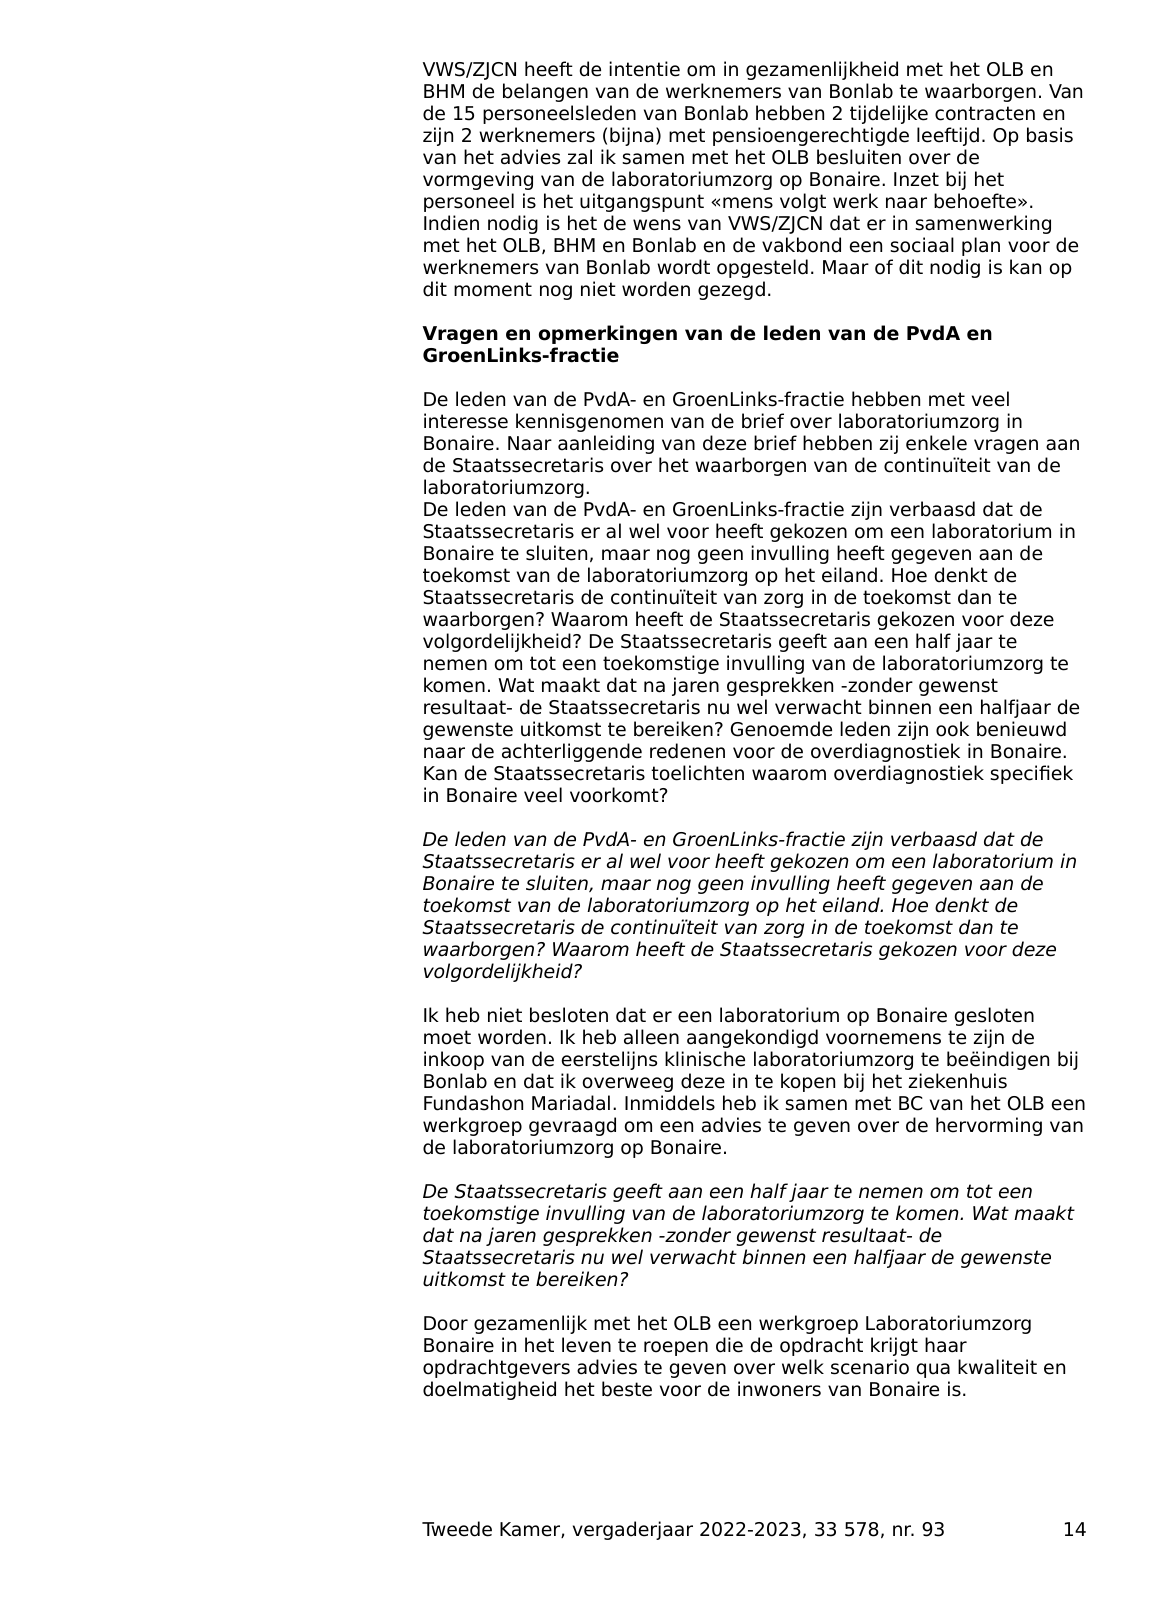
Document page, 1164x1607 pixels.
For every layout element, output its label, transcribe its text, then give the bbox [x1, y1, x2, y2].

text De leden van de PvdA- en GroenLinks-fractie zijn verbaasd dat de Staatssecretaris er al wel voor heeft gekozen om een laboratorium in Bonaire te sluiten, maar nog geen invulling heeft gegeven aan de toekomst van de laboratoriumzorg op het eiland. Hoe denkt de Staatssecretaris de continuïteit van zorg in de toekomst dan te waarborgen? Waarom heeft de Staatssecretaris gekozen voor deze volgordelijkheid? [422, 829, 1087, 983]
text Door gezamenlijk met het OLB een werkgroep Laboratoriumzorg Bonaire in het leven te roepen die de opdracht krijgt haar opdrachtgevers advies te geven over welk scenario qua kwaliteit en doelmatigheid het beste voor de inwoners van Bonaire is. [422, 1313, 1087, 1401]
text De Staatssecretaris geeft aan een half jaar te nemen om tot een toekomstige invulling van de laboratoriumzorg te komen. Wat maakt dat na jaren gesprekken -zonder gewenst resultaat- de Staatssecretaris nu wel verwacht binnen een halfjaar de gewenste uitkomst te bereiken? [422, 1181, 1087, 1291]
text De leden van de PvdA- en GroenLinks-fractie zijn verbaasd dat de Staatssecretaris er al wel voor heeft gekozen om een laboratorium in Bonaire te sluiten, maar nog geen invulling heeft gegeven aan de toekomst van de laboratoriumzorg op het eiland. Hoe denkt de Staatssecretaris de continuïteit van zorg in de toekomst dan te waarborgen? Waarom heeft de Staatssecretaris gekozen voor deze volgordelijkheid? De Staatssecretaris geeft aan een half jaar te nemen om tot een toekomstige invulling van de laboratoriumzorg te komen. Wat maakt dat na jaren gesprekken -zonder gewenst resultaat- de Staatssecretaris nu wel verwacht binnen een halfjaar de gewenste uitkomst te bereiken? Genoemde leden zijn ook benieuwd naar de achterliggende redenen voor de overdiagnostiek in Bonaire. Kan de Staatssecretaris toelichten waarom overdiagnostiek specifiek in Bonaire veel voorkomt? [422, 499, 1087, 807]
text De leden van de PvdA- en GroenLinks-fractie hebben met veel interesse kennisgenomen van de brief over laboratoriumzorg in Bonaire. Naar aanleiding van deze brief hebben zij enkele vragen aan de Staatssecretaris over het waarborgen van de continuïteit van de laboratoriumzorg. [422, 389, 1087, 499]
text Ik heb niet besloten dat er een laboratorium op Bonaire gesloten moet worden. Ik heb alleen aangekondigd voornemens te zijn de inkoop van de eerstelijns klinische laboratoriumzorg te beëindigen bij Bonlab en dat ik overweeg deze in te kopen bij het ziekenhuis Fundashon Mariadal. Inmiddels heb ik samen met BC van het OLB een werkgroep gevraagd om een advies te geven over de hervorming van de laboratoriumzorg op Bonaire. [422, 1005, 1087, 1159]
text VWS/ZJCN heeft de intentie om in gezamenlijkheid met het OLB en BHM de belangen van de werknemers van Bonlab te waarborgen. Van de 15 personeelsleden van Bonlab hebben 2 tijdelijke contracten en zijn 2 werknemers (bijna) met pensioengerechtigde leeftijd. Op basis van het advies zal ik samen met het OLB besluiten over de vormgeving van de laboratoriumzorg op Bonaire. Inzet bij het personeel is het uitgangspunt «mens volgt werk naar behoefte». Indien nodig is het de wens van VWS/ZJCN dat er in samenwerking met het OLB, BHM en Bonlab en de vakbond een sociaal plan voor de werknemers van Bonlab wordt opgesteld. Maar of dit nodig is kan op dit moment nog niet worden gezegd. [422, 59, 1087, 301]
subtitle Vragen en opmerkingen van de leden van de PvdA en GroenLinks-fractie [422, 323, 1087, 367]
